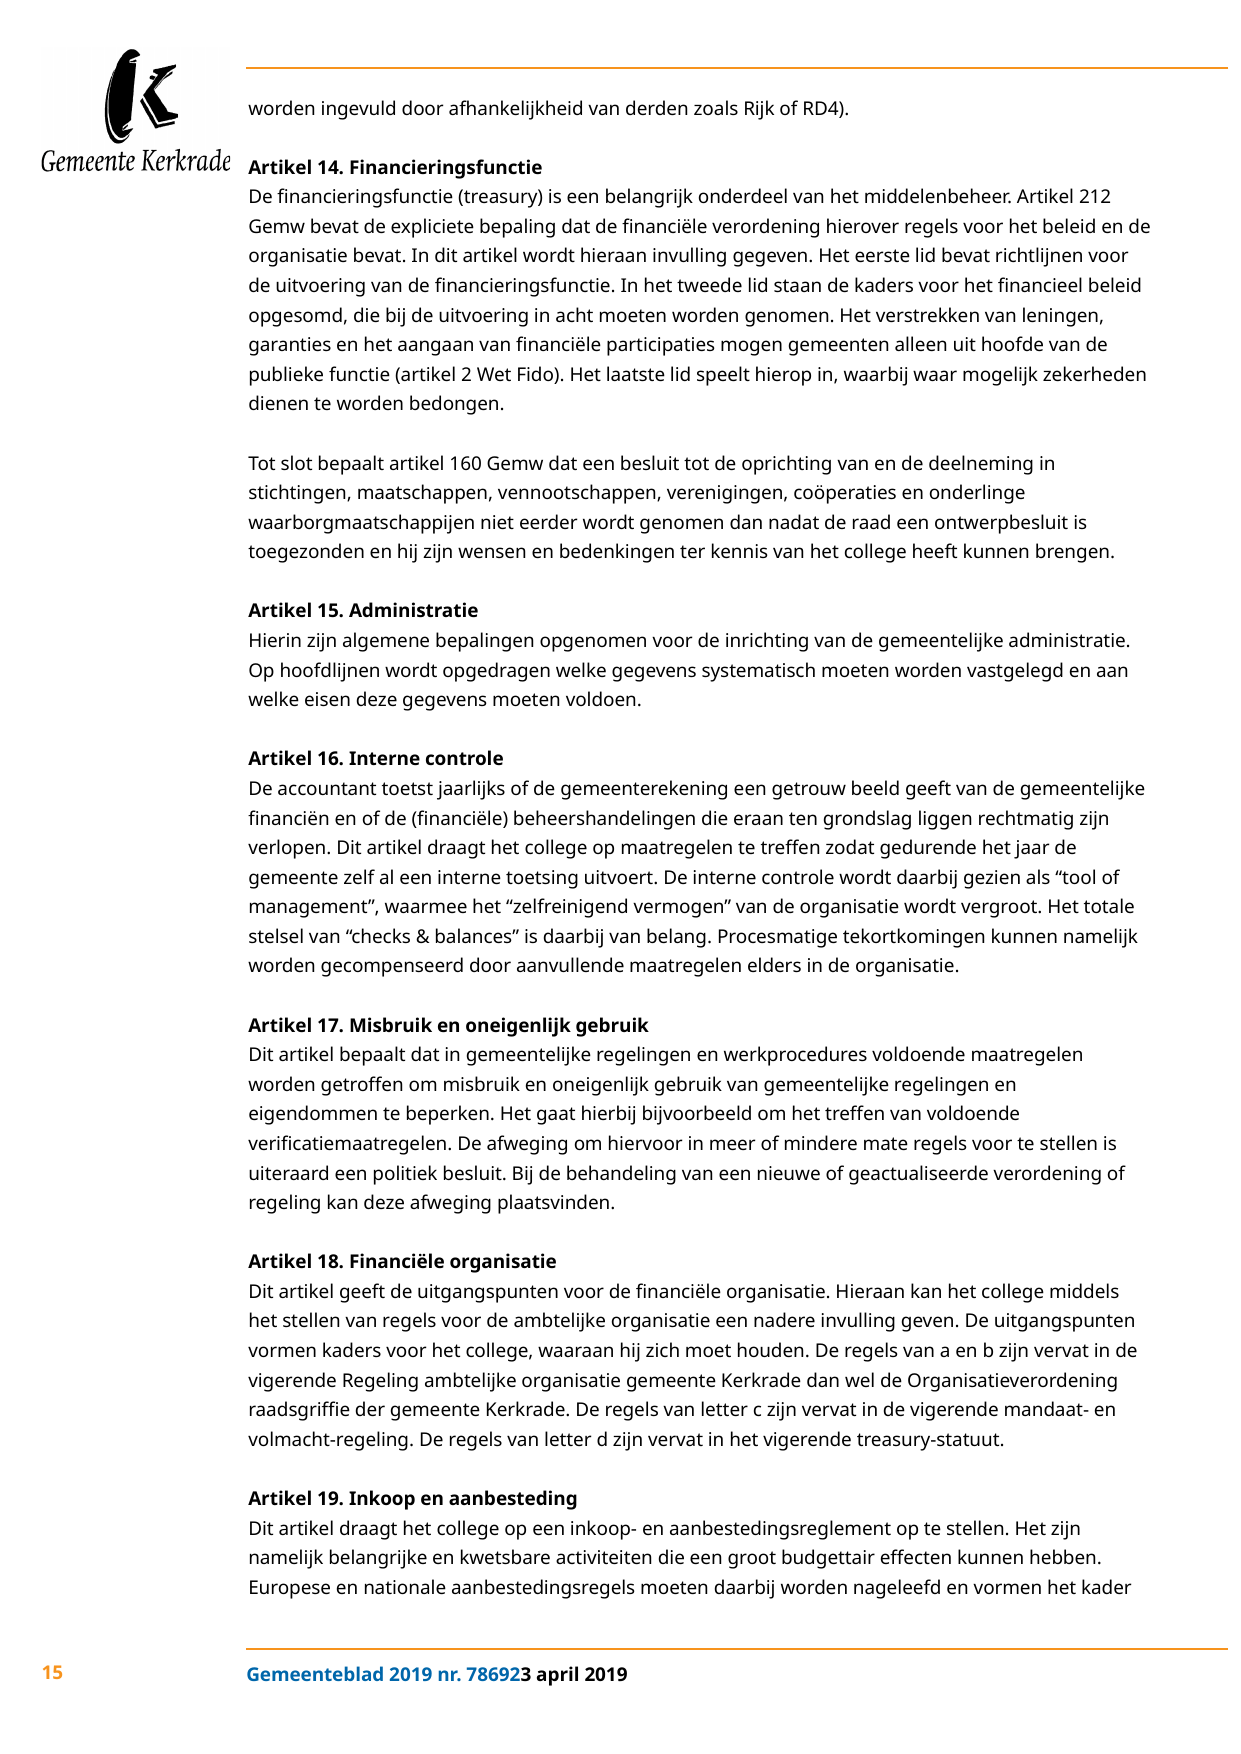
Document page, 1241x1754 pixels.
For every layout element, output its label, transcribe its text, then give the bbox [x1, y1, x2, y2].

picture [41, 47, 231, 172]
text Artikel 17. Misbruik en oneigenlijk gebruik [248, 1012, 1152, 1038]
text Dit artikel geeft de uitgangspunten voor de financiële organisatie. Hieraan kan het college middels het stellen van regels voor de ambtelijke organisatie een nadere invulling geven. De uitgangspunten vormen kaders voor het college, waaraan hij zich moet houden. De regels van a en b zijn vervat in de vigerende Regeling ambtelijke organisatie gemeente Kerkrade dan wel de Organisatieverordening raadsgriffie der gemeente Kerkrade. De regels van letter c zijn vervat in de vigerende mandaat- en volmacht-regeling. De regels van letter d zijn vervat in het vigerende treasury-statuut. [248, 1278, 1152, 1452]
text Dit artikel draagt het college op een inkoop- en aanbestedingsreglement op te stellen. Het zijn namelijk belangrijke en kwetsbare activiteiten die een groot budgettair effecten kunnen hebben. Europese en nationale aanbestedingsregels moeten daarbij worden nageleefd en vormen het kader [248, 1515, 1152, 1600]
text worden ingevuld door afhankelijkheid van derden zoals Rijk of RD4). [248, 95, 1152, 121]
text De accountant toetst jaarlijks of de gemeenterekening een getrouw beeld geeft van de gemeentelijke financiën en of de (financiële) beheershandelingen die eraan ten grondslag liggen rechtmatig zijn verlopen. Dit artikel draagt het college op maatregelen te treffen zodat gedurende het jaar de gemeente zelf al een interne toetsing uitvoert. De interne controle wordt daarbij gezien als “tool of management”, waarmee het “zelfreinigend vermogen” van de organisatie wordt vergroot. Het totale stelsel van “checks & balances” is daarbij van belang. Procesmatige tekortkomingen kunnen namelijk worden gecompenseerd door aanvullende maatregelen elders in de organisatie. [248, 775, 1152, 978]
text Dit artikel bepaalt dat in gemeentelijke regelingen en werkprocedures voldoende maatregelen worden getroffen om misbruik en oneigenlijk gebruik van gemeentelijke regelingen en eigendommen te beperken. Het gaat hierbij bijvoorbeeld om het treffen van voldoende verificatiemaatregelen. De afweging om hiervoor in meer of mindere mate regels voor te stellen is uiteraard een politiek besluit. Bij de behandeling van een nieuwe of geactualiseerde verordening of regeling kan deze afweging plaatsvinden. [248, 1041, 1152, 1215]
text Hierin zijn algemene bepalingen opgenomen voor de inrichting van de gemeentelijke administratie. Op hoofdlijnen wordt opgedragen welke gegevens systematisch moeten worden vastgelegd en aan welke eisen deze gegevens moeten voldoen. [248, 627, 1152, 712]
text Artikel 19. Inkoop en aanbesteding [248, 1485, 1152, 1511]
text Artikel 15. Administratie [248, 598, 1152, 623]
text Artikel 16. Interne controle [248, 746, 1152, 771]
text Tot slot bepaalt artikel 160 Gemw dat een besluit tot de oprichting van en de deelneming in stichtingen, maatschappen, vennootschappen, verenigingen, coöperaties en onderlinge waarborgmaatschappijen niet eerder wordt genomen dan nadat de raad een ontwerpbesluit is toegezonden en hij zijn wensen en bedenkingen ter kennis van het college heeft kunnen brengen. [248, 450, 1152, 564]
text Artikel 14. Financieringsfunctie [248, 154, 1152, 180]
text De financieringsfunctie (treasury) is een belangrijk onderdeel van het middelenbeheer. Artikel 212 Gemw bevat de expliciete bepaling dat de financiële verordening hierover regels voor het beleid en de organisatie bevat. In dit artikel wordt hieraan invulling gegeven. Het eerste lid bevat richtlijnen voor de uitvoering van de financieringsfunctie. In het tweede lid staan de kaders voor het financieel beleid opgesomd, die bij de uitvoering in acht moeten worden genomen. Het verstrekken van leningen, garanties en het aangaan van financiële participaties mogen gemeenten alleen uit hoofde van de publieke functie (artikel 2 Wet Fido). Het laatste lid speelt hierop in, waarbij waar mogelijk zekerheden dienen te worden bedongen. [248, 183, 1152, 416]
text Artikel 18. Financiële organisatie [248, 1248, 1152, 1274]
